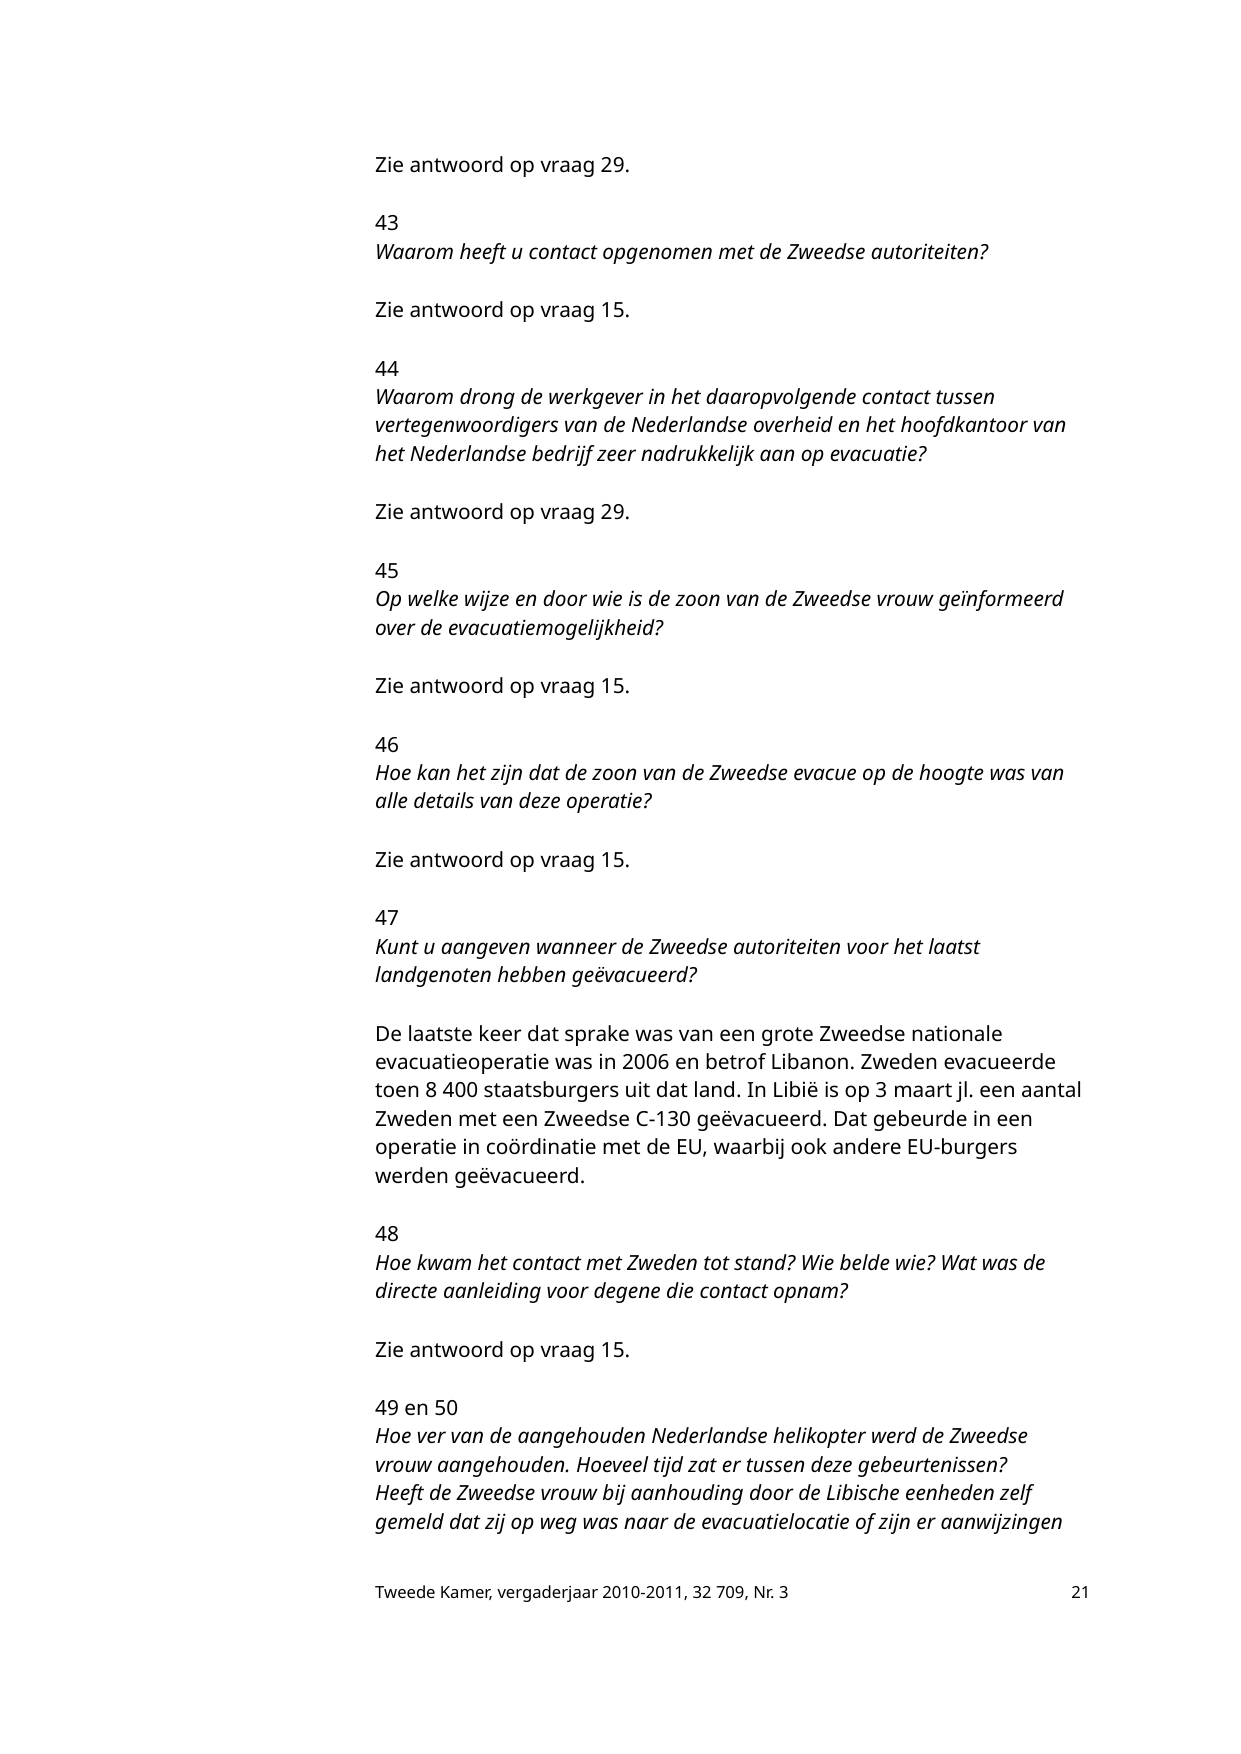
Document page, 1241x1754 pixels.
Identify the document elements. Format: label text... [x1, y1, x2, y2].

text Heeft de Zweedse vrouw bij aanhouding door de Libische eenheden zelf gemeld dat zij op weg was naar de evacuatielocatie of zijn er aanwijzingen [375, 1478, 1090, 1535]
text Zie antwoord op vraag 15. [375, 295, 1090, 324]
text Op welke wijze en door wie is de zoon van de Zweedse vrouw geïnformeerd over de evacuatiemogelijkheid? [375, 584, 1090, 641]
text Kunt u aangeven wanneer de Zweedse autoriteiten voor het laatst landgenoten hebben geëvacueerd? [375, 932, 1090, 989]
text De laatste keer dat sprake was van een grote Zweedse nationale evacuatieoperatie was in 2006 en betrof Libanon. Zweden evacueerde toen 8 400 staatsburgers uit dat land. In Libië is op 3 maart jl. een aantal Zweden met een Zweedse C-130 geëvacueerd. Dat gebeurde in een operatie in coördinatie met de EU, waarbij ook andere EU-burgers werden geëvacueerd. [375, 1019, 1090, 1189]
text Hoe kan het zijn dat de zoon van de Zweedse evacue op de hoogte was van alle details van deze operatie? [375, 758, 1090, 815]
text 43 [375, 208, 1090, 237]
text Zie antwoord op vraag 29. [375, 150, 1090, 178]
text 44 [375, 354, 1090, 382]
text Zie antwoord op vraag 15. [375, 1335, 1090, 1363]
text Waarom drong de werkgever in het daaropvolgende contact tussen vertegenwoordigers van de Nederlandse overheid en het hoofdkantoor van het Nederlandse bedrijf zeer nadrukkelijk aan op evacuatie? [375, 382, 1090, 467]
text Waarom heeft u contact opgenomen met de Zweedse autoriteiten? [375, 237, 1090, 265]
text Zie antwoord op vraag 15. [375, 845, 1090, 873]
text Hoe ver van de aangehouden Nederlandse helikopter werd de Zweedse vrouw aangehouden. Hoeveel tijd zat er tussen deze gebeurtenissen? [375, 1422, 1090, 1478]
text 48 [375, 1219, 1090, 1248]
text 45 [375, 556, 1090, 584]
text Hoe kwam het contact met Zweden tot stand? Wie belde wie? Wat was de directe aanleiding voor degene die contact opnam? [375, 1248, 1090, 1305]
text 49 en 50 [375, 1393, 1090, 1422]
text Zie antwoord op vraag 29. [375, 497, 1090, 526]
text 46 [375, 730, 1090, 758]
text 47 [375, 903, 1090, 932]
text Zie antwoord op vraag 15. [375, 671, 1090, 700]
